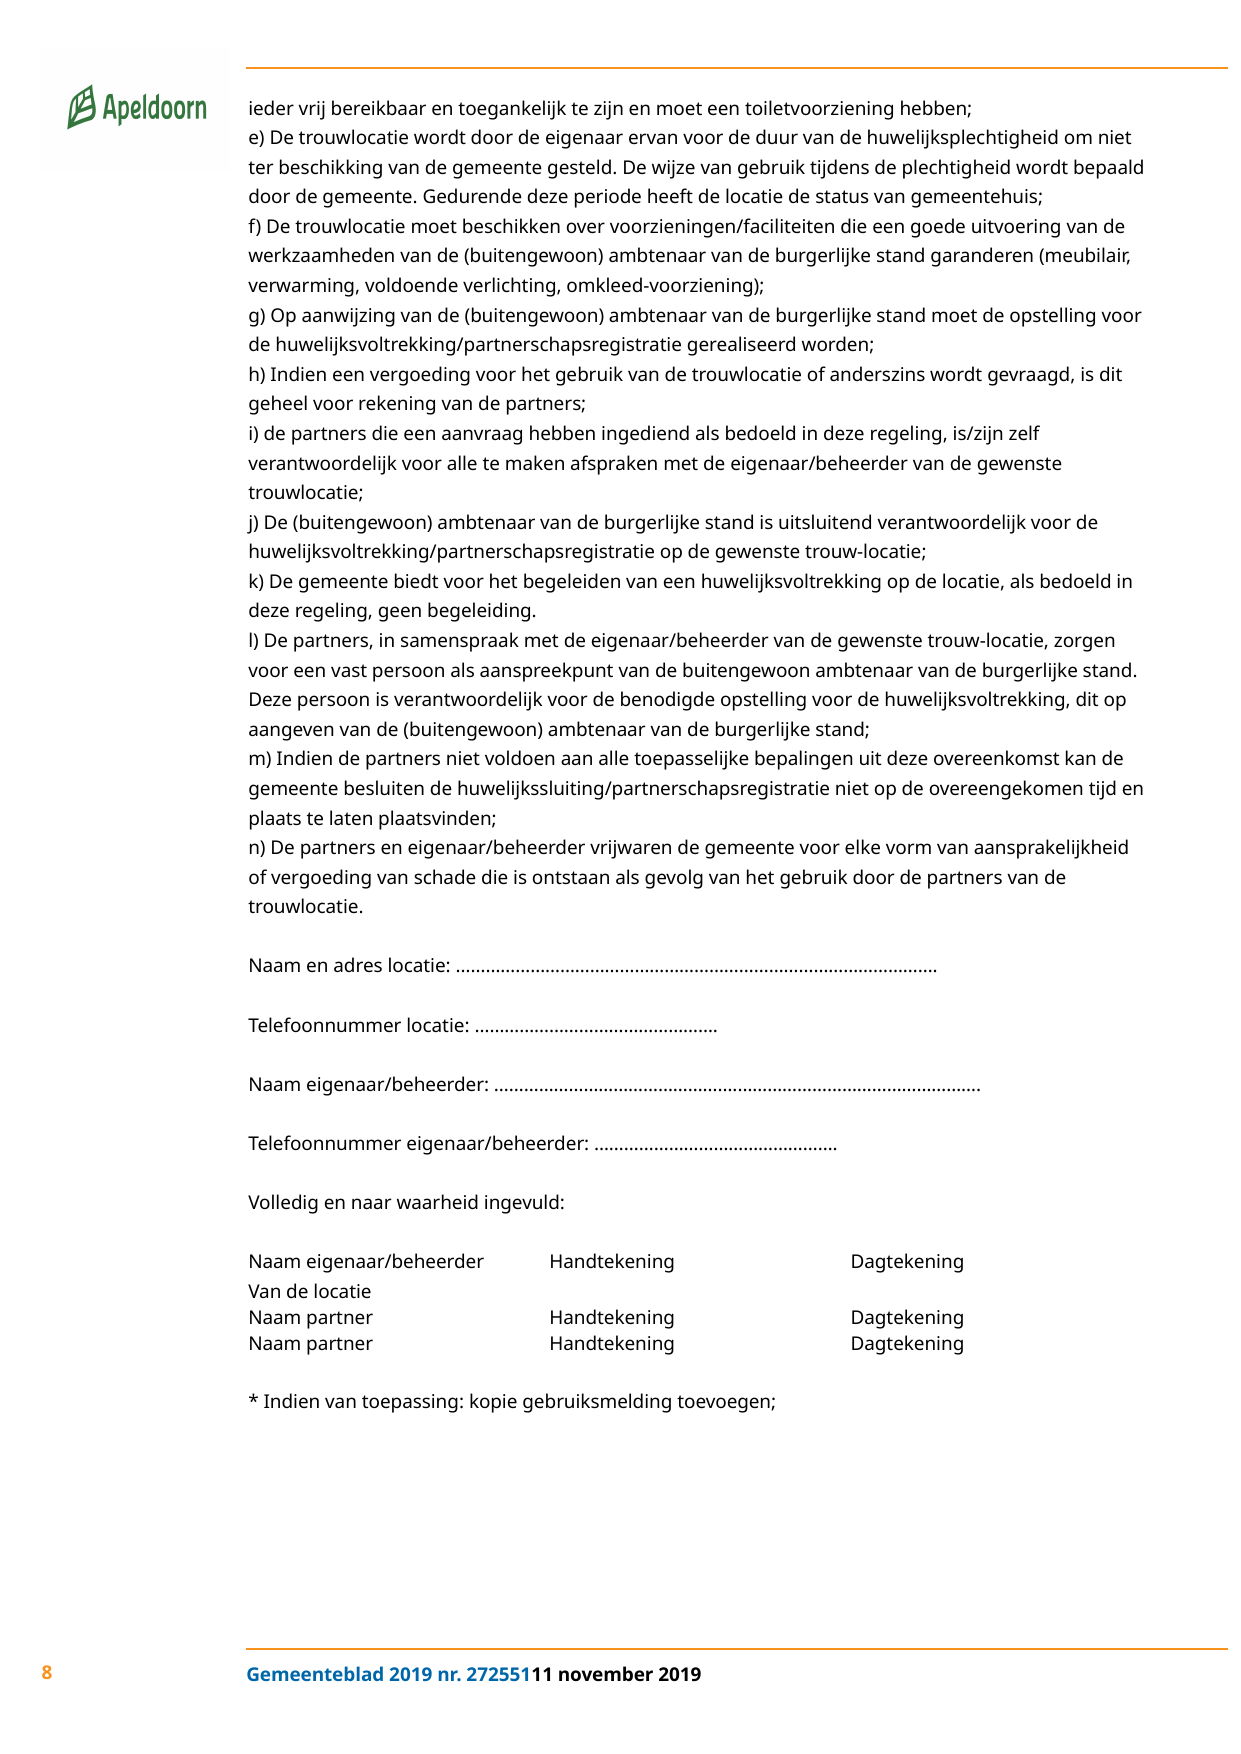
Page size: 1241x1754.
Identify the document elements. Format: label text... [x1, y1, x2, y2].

text Telefoonnummer eigenaar/beheerder: …………………………………………. [248, 1130, 1152, 1156]
text Volledig en naar waarheid ingevuld: [248, 1189, 1152, 1215]
table_header Handtekening [549, 1249, 850, 1304]
text * Indien van toepassing: kopie gebruiksmelding toevoegen; [248, 1388, 1152, 1414]
table_cell Naam partner [248, 1304, 549, 1330]
text j) De (buitengewoon) ambtenaar van de burgerlijke stand is uitsluitend verantwoordelijk voor de huwelijksvoltrekking/partnerschapsregistratie op de gewenste trouw-locatie; [248, 509, 1152, 564]
text k) De gemeente biedt voor het begeleiden van een huwelijksvoltrekking op de locatie, als bedoeld in deze regeling, geen begeleiding. [248, 568, 1152, 623]
table_cell Handtekening [549, 1304, 850, 1330]
text n) De partners en eigenaar/beheerder vrijwaren de gemeente voor elke vorm van aansprakelijkheid of vergoeding van schade die is ontstaan als gevolg van het gebruik door de partners van de trouwlocatie. [248, 834, 1152, 919]
table_cell Dagtekening [850, 1330, 1152, 1355]
table_cell Handtekening [549, 1330, 850, 1355]
picture [41, 47, 231, 172]
text h) Indien een vergoeding voor het gebruik van de trouwlocatie of anderszins wordt gevraagd, is dit geheel voor rekening van de partners; [248, 361, 1152, 416]
table_header Dagtekening [850, 1249, 1152, 1304]
text Naam eigenaar/beheerder: ………………………………………….…………………………………………. [248, 1071, 1152, 1097]
text i) de partners die een aanvraag hebben ingediend als bedoeld in deze regeling, is/zijn zelf verantwoordelijk voor alle te maken afspraken met de eigenaar/beheerder van de gewenste trouwlocatie; [248, 420, 1152, 505]
text f) De trouwlocatie moet beschikken over voorzieningen/faciliteiten die een goede uitvoering van de werkzaamheden van de (buitengewoon) ambtenaar van de burgerlijke stand garanderen (meubilair, verwarming, voldoende verlichting, omkleed-voorziening); [248, 213, 1152, 298]
text ieder vrij bereikbaar en toegankelijk te zijn en moet een toiletvoorziening hebben; [248, 95, 1152, 121]
text l) De partners, in samenspraak met de eigenaar/beheerder van de gewenste trouw-locatie, zorgen voor een vast persoon als aanspreekpunt van de buitengewoon ambtenaar van de burgerlijke stand. Deze persoon is verantwoordelijk voor de benodigde opstelling voor de huwelijksvoltrekking, dit op aangeven van de (buitengewoon) ambtenaar van de burgerlijke stand; [248, 627, 1152, 742]
text g) Op aanwijzing van de (buitengewoon) ambtenaar van de burgerlijke stand moet de opstelling voor de huwelijksvoltrekking/partnerschapsregistratie gerealiseerd worden; [248, 302, 1152, 357]
text Naam en adres locatie: ……………………………………………………………………………………. [248, 953, 1152, 978]
text m) Indien de partners niet voldoen aan alle toepasselijke bepalingen uit deze overeenkomst kan de gemeente besluiten de huwelijkssluiting/partnerschapsregistratie niet op de overeengekomen tijd en plaats te laten plaatsvinden; [248, 746, 1152, 831]
text Telefoonnummer locatie: …………………………………………. [248, 1012, 1152, 1038]
table_cell Dagtekening [850, 1304, 1152, 1330]
table_header Naam eigenaar/beheerder Van de locatie [248, 1249, 549, 1304]
text e) De trouwlocatie wordt door de eigenaar ervan voor de duur van de huwelijksplechtigheid om niet ter beschikking van de gemeente gesteld. De wijze van gebruik tijdens de plechtigheid wordt bepaald door de gemeente. Gedurende deze periode heeft de locatie de status van gemeentehuis; [248, 124, 1152, 209]
table_cell Naam partner [248, 1330, 549, 1355]
